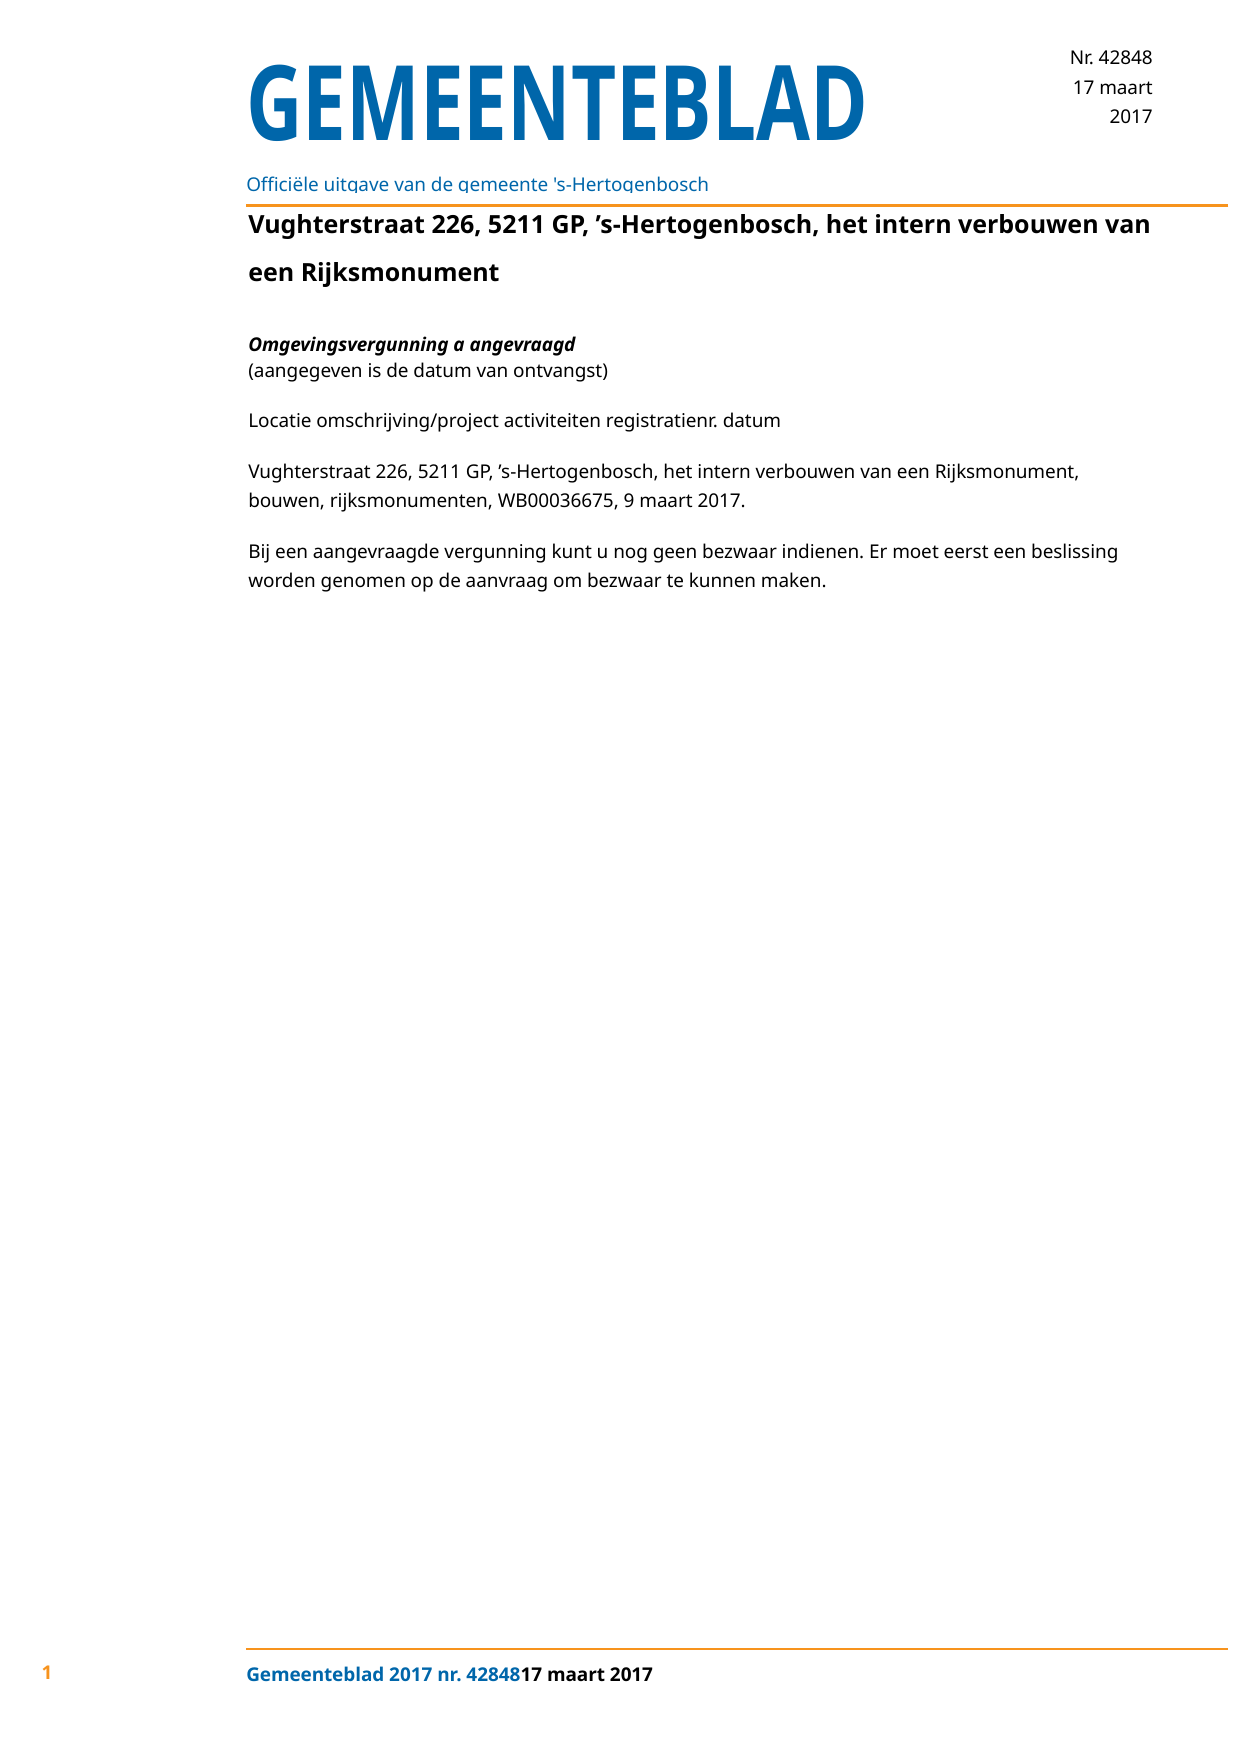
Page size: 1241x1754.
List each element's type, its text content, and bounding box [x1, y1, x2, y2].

picture [41, 47, 231, 172]
text Omgevingsvergunning a angevraagd [248, 331, 1152, 357]
text Locatie omschrijving/project activiteiten registratienr. datum [248, 408, 1152, 433]
text Bij een aangevraagde vergunning kunt u nog geen bezwaar indienen. Er moet eerst een beslissing worden genomen op de aanvraag om bezwaar te kunnen maken. [248, 538, 1152, 593]
text Vughterstraat 226, 5211 GP, ’s-Hertogenbosch, het intern verbouwen van een Rijksmonument [248, 207, 1152, 288]
text (aangegeven is de datum van ontvangst) [248, 357, 1152, 383]
text Vughterstraat 226, 5211 GP, ’s-Hertogenbosch, het intern verbouwen van een Rijksmonument, bouwen, rijksmonumenten, WB00036675, 9 maart 2017. [248, 458, 1152, 513]
